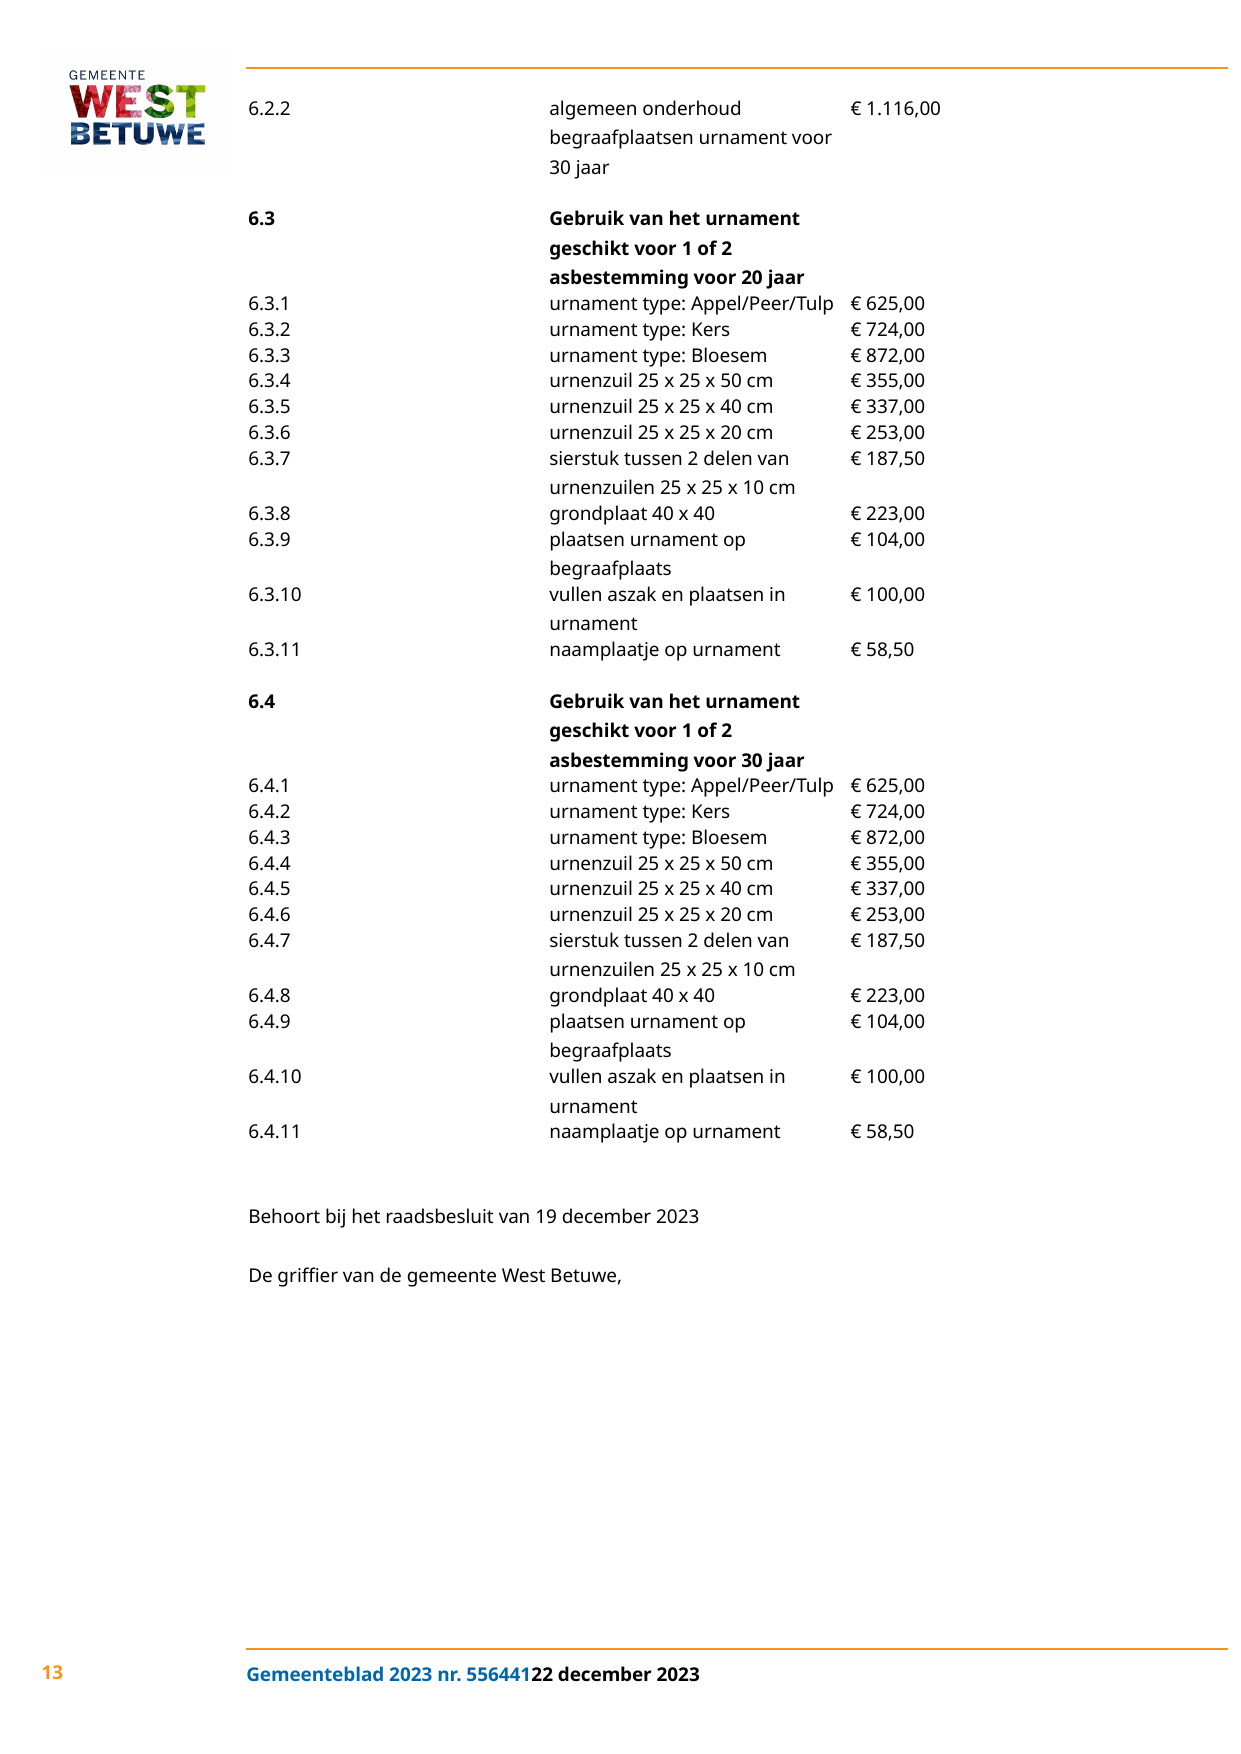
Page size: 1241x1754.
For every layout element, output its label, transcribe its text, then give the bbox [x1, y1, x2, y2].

table_cell € 100,00 [850, 581, 1152, 636]
table_cell [850, 688, 1152, 773]
table_cell € 253,00 [850, 419, 1152, 445]
table_cell 6.4.2 [248, 799, 549, 824]
table_cell [248, 180, 549, 205]
table_cell € 100,00 [850, 1064, 1152, 1119]
text Behoort bij het raadsbesluit van 19 december 2023 [248, 1203, 1152, 1229]
table_cell sierstuk tussen 2 delen van urnenzuilen 25 x 25 x 10 cm [549, 927, 850, 982]
table_cell 6.3.4 [248, 368, 549, 393]
table_cell plaatsen urnament op begraafplaats [549, 1008, 850, 1063]
table_cell urnenzuil 25 x 25 x 20 cm [549, 419, 850, 445]
table_cell 6.3 [248, 205, 549, 290]
table_cell urnament type: Appel/Peer/Tulp [549, 290, 850, 316]
table_cell € 104,00 [850, 1008, 1152, 1063]
table_cell € 625,00 [850, 773, 1152, 798]
table_cell vullen aszak en plaatsen in urnament [549, 581, 850, 636]
table_cell [549, 662, 850, 688]
table_cell naamplaatje op urnament [549, 636, 850, 662]
picture [41, 47, 231, 172]
table_cell urnenzuil 25 x 25 x 40 cm [549, 393, 850, 419]
table_cell naamplaatje op urnament [549, 1119, 850, 1144]
table_cell [248, 662, 549, 688]
table_cell 6.3.8 [248, 500, 549, 526]
table_cell 6.4.6 [248, 901, 549, 927]
table_cell 6.4.11 [248, 1119, 549, 1144]
table_cell 6.4.5 [248, 876, 549, 901]
table_cell € 253,00 [850, 901, 1152, 927]
table_cell urnenzuil 25 x 25 x 50 cm [549, 850, 850, 876]
table_cell urnament type: Bloesem [549, 342, 850, 367]
table_cell 6.3.5 [248, 393, 549, 419]
table_cell € 187,50 [850, 927, 1152, 982]
table_cell plaatsen urnament op begraafplaats [549, 526, 850, 581]
table_cell 6.4.4 [248, 850, 549, 876]
table_cell Gebruik van het urnament geschikt voor 1 of 2 asbestemming voor 30 jaar [549, 688, 850, 773]
table_cell € 625,00 [850, 290, 1152, 316]
table_cell 6.3.7 [248, 445, 549, 500]
table_cell [549, 180, 850, 205]
table_cell [850, 205, 1152, 290]
table_cell [850, 1145, 1152, 1170]
table_cell algemeen onderhoud begraafplaatsen urnament voor 30 jaar [549, 95, 850, 180]
table_cell grondplaat 40 x 40 [549, 500, 850, 526]
table_cell 6.3.11 [248, 636, 549, 662]
table_cell urnenzuil 25 x 25 x 50 cm [549, 368, 850, 393]
table_cell € 724,00 [850, 316, 1152, 342]
table_cell € 223,00 [850, 983, 1152, 1008]
table_cell 6.4.8 [248, 983, 549, 1008]
table_cell 6.4.1 [248, 773, 549, 798]
table_cell € 337,00 [850, 393, 1152, 419]
table_cell 6.2.2 [248, 95, 549, 180]
table_cell 6.3.3 [248, 342, 549, 367]
table_cell € 872,00 [850, 342, 1152, 367]
table_cell 6.4.10 [248, 1064, 549, 1119]
table_cell grondplaat 40 x 40 [549, 983, 850, 1008]
table_cell 6.4.3 [248, 824, 549, 850]
table_cell [248, 1145, 549, 1170]
table_cell urnament type: Appel/Peer/Tulp [549, 773, 850, 798]
table_cell vullen aszak en plaatsen in urnament [549, 1064, 850, 1119]
table_cell 6.4.9 [248, 1008, 549, 1063]
table_cell 6.3.2 [248, 316, 549, 342]
table_cell urnenzuil 25 x 25 x 40 cm [549, 876, 850, 901]
table_cell 6.3.1 [248, 290, 549, 316]
table_cell [850, 662, 1152, 688]
table_cell urnament type: Kers [549, 799, 850, 824]
table_cell sierstuk tussen 2 delen van urnenzuilen 25 x 25 x 10 cm [549, 445, 850, 500]
table_cell urnenzuil 25 x 25 x 20 cm [549, 901, 850, 927]
table_cell 6.3.6 [248, 419, 549, 445]
table_cell [850, 180, 1152, 205]
table_cell € 58,50 [850, 636, 1152, 662]
text De griffier van de gemeente West Betuwe, [248, 1262, 1152, 1288]
table_cell urnament type: Bloesem [549, 824, 850, 850]
table_cell urnament type: Kers [549, 316, 850, 342]
table_cell € 223,00 [850, 500, 1152, 526]
table_cell [549, 1145, 850, 1170]
table_cell € 104,00 [850, 526, 1152, 581]
table_cell € 355,00 [850, 368, 1152, 393]
table_cell Gebruik van het urnament geschikt voor 1 of 2 asbestemming voor 20 jaar [549, 205, 850, 290]
table_cell € 872,00 [850, 824, 1152, 850]
table_cell 6.4.7 [248, 927, 549, 982]
table_cell 6.3.10 [248, 581, 549, 636]
table_cell € 355,00 [850, 850, 1152, 876]
table_cell € 724,00 [850, 799, 1152, 824]
table_cell € 337,00 [850, 876, 1152, 901]
table_cell 6.3.9 [248, 526, 549, 581]
table_cell € 1.116,00 [850, 95, 1152, 180]
table_cell 6.4 [248, 688, 549, 773]
table_cell € 187,50 [850, 445, 1152, 500]
table_cell € 58,50 [850, 1119, 1152, 1144]
